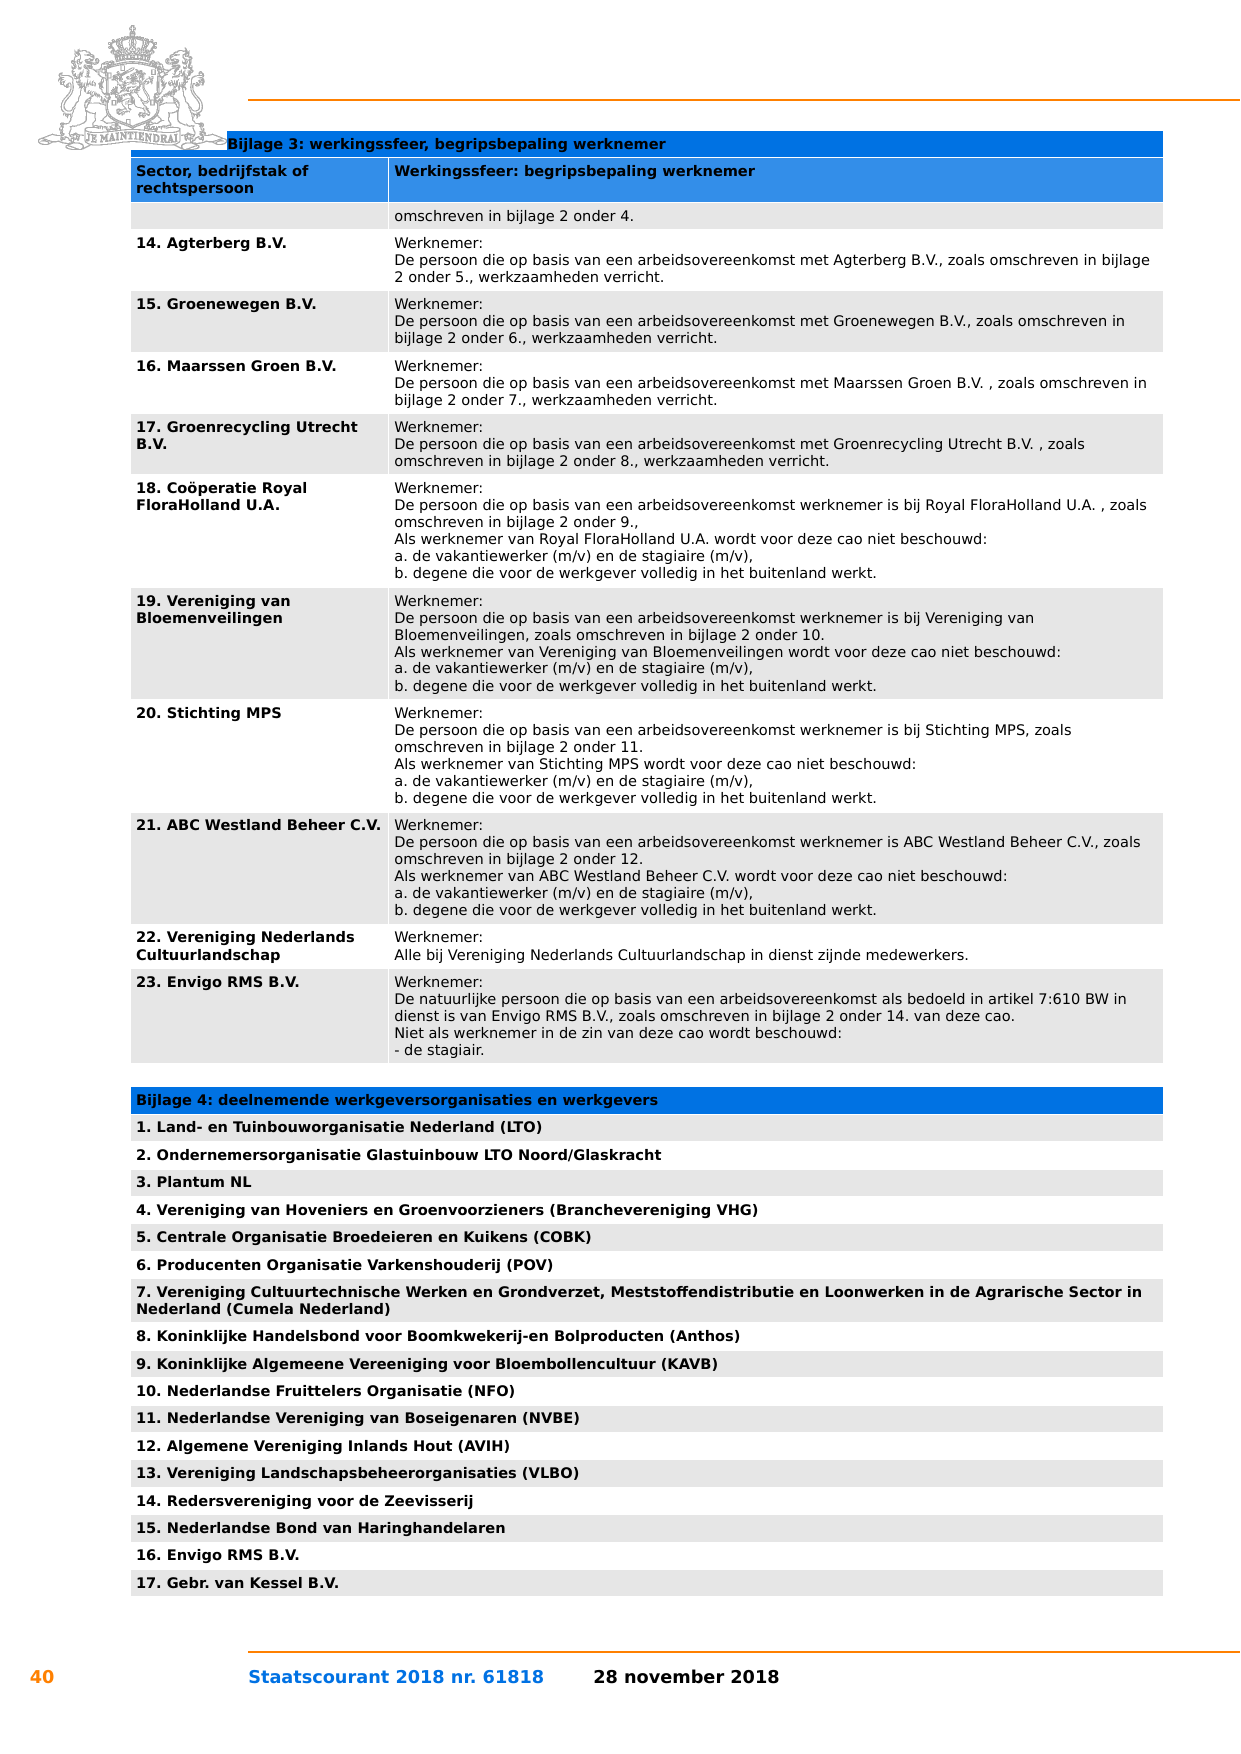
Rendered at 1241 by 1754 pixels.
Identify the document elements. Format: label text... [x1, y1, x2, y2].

table_cell [131, 203, 388, 229]
table_cell Werknemer: De persoon die op basis van een arbeidsovereenkomst met Agterberg B.V., zoals omschreven in bijlage 2 onder 5., werkzaamheden verricht. [389, 230, 1163, 290]
table_cell Werknemer: De natuurlijke persoon die op basis van een arbeidsovereenkomst als bedoeld in artikel 7:610 BW in dienst is van Envigo RMS B.V., zoals omschreven in bijlage 2 onder 14. van deze cao. Niet als werknemer in de zin van deze cao wordt beschouwd: - de stagiair. [389, 969, 1163, 1063]
table_cell Werknemer: De persoon die op basis van een arbeidsovereenkomst werknemer is bij Stichting MPS, zoals omschreven in bijlage 2 onder 11. Als werknemer van Stichting MPS wordt voor deze cao niet beschouwd: a. de vakantiewerker (m/v) en de stagiaire (m/v), b. degene die voor de werkgever volledig in het buitenland werkt. [389, 700, 1163, 811]
table_cell Werknemer: Alle bij Vereniging Nederlands Cultuurlandschap in dienst zijnde medewerkers. [389, 925, 1163, 968]
table_cell 21. ABC Westland Beheer C.V. [131, 813, 388, 924]
table_cell 10. Nederlandse Fruittelers Organisatie (NFO) [131, 1378, 1163, 1404]
table_cell 19. Vereniging van Bloemenveilingen [131, 588, 388, 699]
table_cell 20. Stichting MPS [131, 700, 388, 811]
table_cell Werknemer: De persoon die op basis van een arbeidsovereenkomst werknemer is bij Royal FloraHolland U.A. , zoals omschreven in bijlage 2 onder 9., Als werknemer van Royal FloraHolland U.A. wordt voor deze cao niet beschouwd: a. de vakantiewerker (m/v) en de stagiaire (m/v), b. degene die voor de werkgever volledig in het buitenland werkt. [389, 476, 1163, 587]
table_cell omschreven in bijlage 2 onder 4. [389, 203, 1163, 229]
table_cell 5. Centrale Organisatie Broedeieren en Kuikens (COBK) [131, 1224, 1163, 1251]
table_cell 15. Groenewegen B.V. [131, 291, 388, 352]
table_cell 4. Vereniging van Hoveniers en Groenvoorzieners (Branchevereniging VHG) [131, 1197, 1163, 1223]
table_cell Sector, bedrijfstak of rechtspersoon [131, 158, 388, 202]
table_cell 14. Redersvereniging voor de Zeevisserij [131, 1488, 1163, 1514]
table_cell Werknemer: De persoon die op basis van een arbeidsovereenkomst met Groenrecycling Utrecht B.V. , zoals omschreven in bijlage 2 onder 8., werkzaamheden verricht. [389, 414, 1163, 474]
table_cell 12. Algemene Vereniging Inlands Hout (AVIH) [131, 1433, 1163, 1459]
table_header Bijlage 4: deelnemende werkgeversorganisaties en werkgevers [131, 1087, 1163, 1114]
picture [38, 25, 227, 150]
table_cell 9. Koninklijke Algemeene Vereeniging voor Bloembollencultuur (KAVB) [131, 1351, 1163, 1377]
table_cell 2. Ondernemersorganisatie Glastuinbouw LTO Noord/Glaskracht [131, 1142, 1163, 1168]
table_cell Werknemer: De persoon die op basis van een arbeidsovereenkomst met Maarssen Groen B.V. , zoals omschreven in bijlage 2 onder 7., werkzaamheden verricht. [389, 353, 1163, 413]
table_cell Werknemer: De persoon die op basis van een arbeidsovereenkomst werknemer is ABC Westland Beheer C.V., zoals omschreven in bijlage 2 onder 12. Als werknemer van ABC Westland Beheer C.V. wordt voor deze cao niet beschouwd: a. de vakantiewerker (m/v) en de stagiaire (m/v), b. degene die voor de werkgever volledig in het buitenland werkt. [389, 813, 1163, 924]
table_cell 16. Envigo RMS B.V. [131, 1543, 1163, 1569]
table_cell 3. Plantum NL [131, 1170, 1163, 1196]
table_cell 14. Agterberg B.V. [131, 230, 388, 290]
table_cell 11. Nederlandse Vereniging van Boseigenaren (NVBE) [131, 1406, 1163, 1432]
table_cell 15. Nederlandse Bond van Haringhandelaren [131, 1515, 1163, 1542]
table_cell 18. Coöperatie Royal FloraHolland U.A. [131, 476, 388, 587]
table_cell 13. Vereniging Landschapsbeheerorganisaties (VLBO) [131, 1460, 1163, 1487]
table_cell 7. Vereniging Cultuurtechnische Werken en Grondverzet, Meststoffendistributie en Loonwerken in de Agrarische Sector in Nederland (Cumela Nederland) [131, 1279, 1163, 1322]
table_cell 8. Koninklijke Handelsbond voor Boomkwekerij-en Bolproducten (Anthos) [131, 1324, 1163, 1350]
table_cell Werkingssfeer: begripsbepaling werknemer [389, 158, 1163, 202]
table_cell Werknemer: De persoon die op basis van een arbeidsovereenkomst met Groenewegen B.V., zoals omschreven in bijlage 2 onder 6., werkzaamheden verricht. [389, 291, 1163, 352]
table_cell 23. Envigo RMS B.V. [131, 969, 388, 1063]
table_cell Werknemer: De persoon die op basis van een arbeidsovereenkomst werknemer is bij Vereniging van Bloemenveilingen, zoals omschreven in bijlage 2 onder 10. Als werknemer van Vereniging van Bloemenveilingen wordt voor deze cao niet beschouwd: a. de vakantiewerker (m/v) en de stagiaire (m/v), b. degene die voor de werkgever volledig in het buitenland werkt. [389, 588, 1163, 699]
table_cell 6. Producenten Organisatie Varkenshouderij (POV) [131, 1252, 1163, 1278]
table_header Bijlage 3: werkingssfeer, begripsbepaling werknemer [131, 131, 1163, 157]
table_cell 16. Maarssen Groen B.V. [131, 353, 388, 413]
table_cell 17. Groenrecycling Utrecht B.V. [131, 414, 388, 474]
table_cell 1. Land- en Tuinbouworganisatie Nederland (LTO) [131, 1115, 1163, 1141]
table_cell 22. Vereniging Nederlands Cultuurlandschap [131, 925, 388, 968]
table_cell 17. Gebr. van Kessel B.V. [131, 1570, 1163, 1596]
